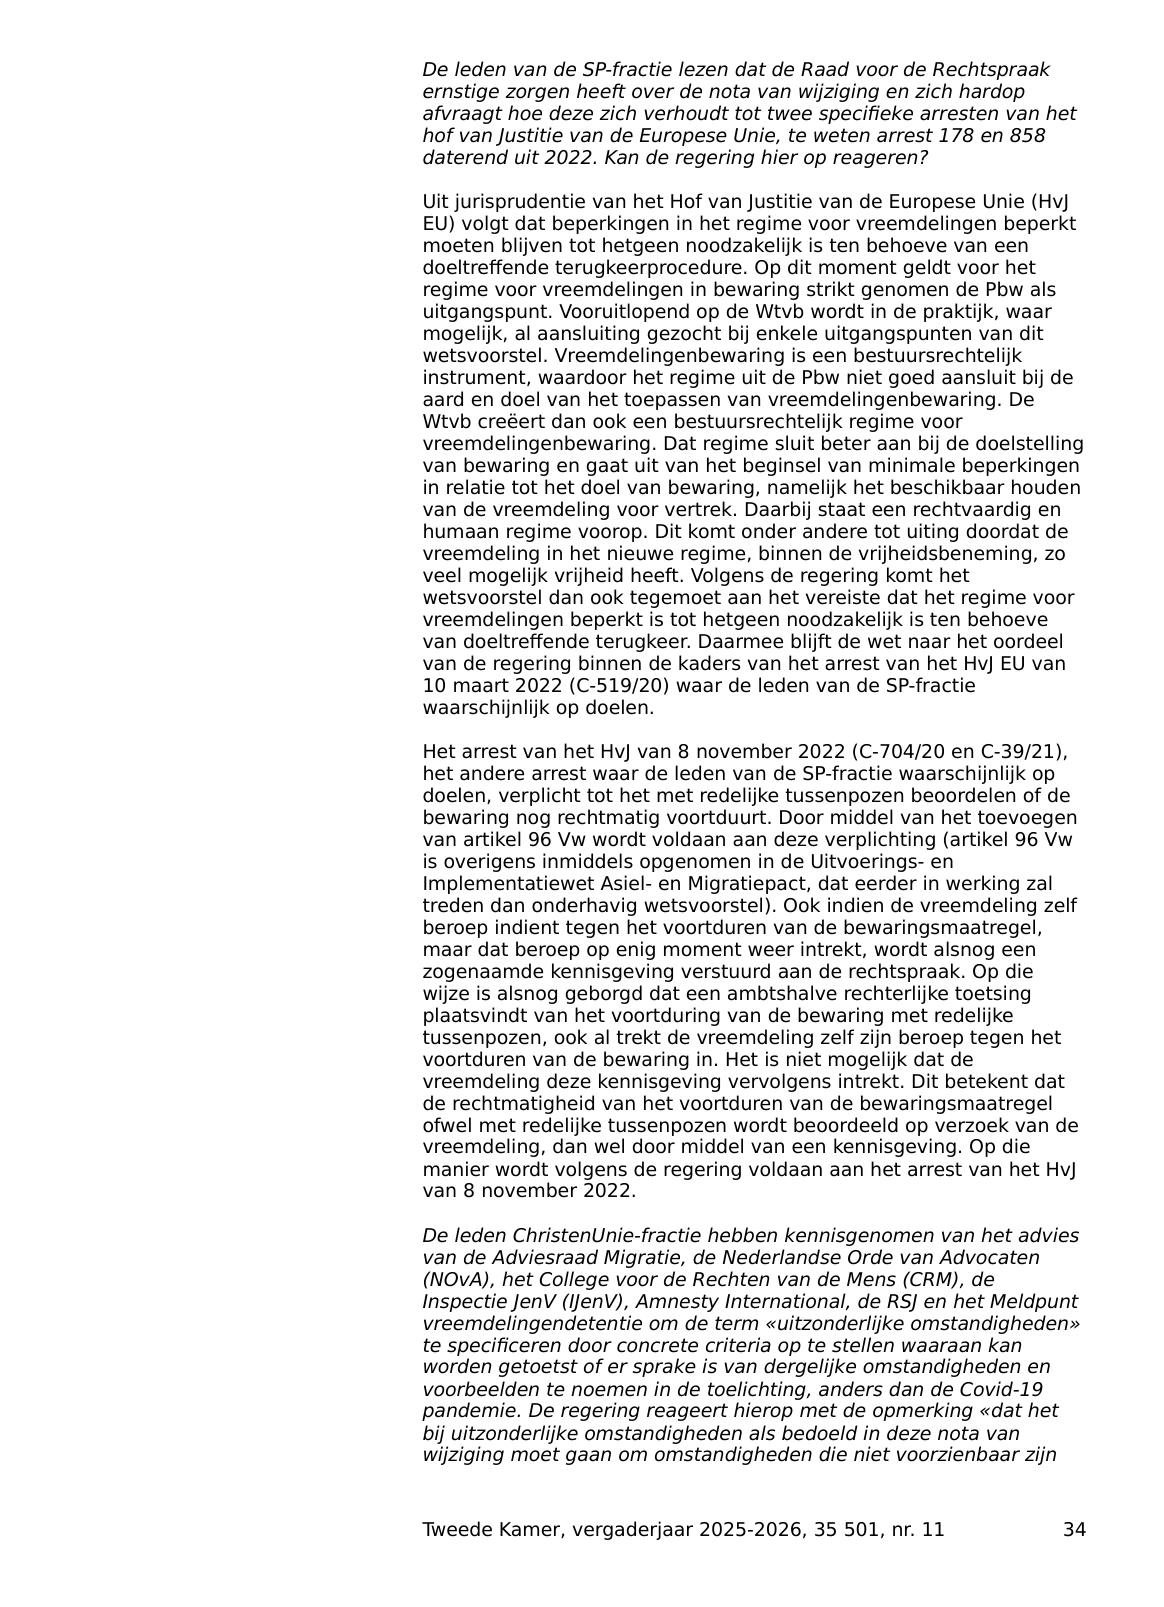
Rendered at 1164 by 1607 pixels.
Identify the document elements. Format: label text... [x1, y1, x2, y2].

text De leden van de SP-fractie lezen dat de Raad voor de Rechtspraak ernstige zorgen heeft over de nota van wijziging en zich hardop afvraagt hoe deze zich verhoudt tot twee specifieke arresten van het hof van Justitie van de Europese Unie, te weten arrest 178 en 858 daterend uit 2022. Kan de regering hier op reageren? [422, 59, 1087, 169]
text Uit jurisprudentie van het Hof van Justitie van de Europese Unie (HvJ EU) volgt dat beperkingen in het regime voor vreemdelingen beperkt moeten blijven tot hetgeen noodzakelijk is ten behoeve van een doeltreffende terugkeerprocedure. Op dit moment geldt voor het regime voor vreemdelingen in bewaring strikt genomen de Pbw als uitgangspunt. Vooruitlopend op de Wtvb wordt in de praktijk, waar mogelijk, al aansluiting gezocht bij enkele uitgangspunten van dit wetsvoorstel. Vreemdelingenbewaring is een bestuursrechtelijk instrument, waardoor het regime uit de Pbw niet goed aansluit bij de aard en doel van het toepassen van vreemdelingenbewaring. De Wtvb creëert dan ook een bestuursrechtelijk regime voor vreemdelingenbewaring. Dat regime sluit beter aan bij de doelstelling van bewaring en gaat uit van het beginsel van minimale beperkingen in relatie tot het doel van bewaring, namelijk het beschikbaar houden van de vreemdeling voor vertrek. Daarbij staat een rechtvaardig en humaan regime voorop. Dit komt onder andere tot uiting doordat de vreemdeling in het nieuwe regime, binnen de vrijheidsbeneming, zo veel mogelijk vrijheid heeft. Volgens de regering komt het wetsvoorstel dan ook tegemoet aan het vereiste dat het regime voor vreemdelingen beperkt is tot hetgeen noodzakelijk is ten behoeve van doeltreffende terugkeer. Daarmee blijft de wet naar het oordeel van de regering binnen de kaders van het arrest van het HvJ EU van 10 maart 2022 (C-519/20) waar de leden van de SP-fractie waarschijnlijk op doelen. [422, 191, 1087, 719]
text De leden ChristenUnie-fractie hebben kennisgenomen van het advies van de Adviesraad Migratie, de Nederlandse Orde van Advocaten (NOvA), het College voor de Rechten van de Mens (CRM), de Inspectie JenV (IJenV), Amnesty International, de RSJ en het Meldpunt vreemdelingendetentie om de term «uitzonderlijke omstandigheden» te specificeren door concrete criteria op te stellen waaraan kan worden getoetst of er sprake is van dergelijke omstandigheden en voorbeelden te noemen in de toelichting, anders dan de Covid-19 pandemie. De regering reageert hierop met de opmerking «dat het bij uitzonderlijke omstandigheden als bedoeld in deze nota van wijziging moet gaan om omstandigheden die niet voorzienbaar zijn [422, 1224, 1087, 1466]
text Het arrest van het HvJ van 8 november 2022 (C-704/20 en C-39/21), het andere arrest waar de leden van de SP-fractie waarschijnlijk op doelen, verplicht tot het met redelijke tussenpozen beoordelen of de bewaring nog rechtmatig voortduurt. Door middel van het toevoegen van artikel 96 Vw wordt voldaan aan deze verplichting (artikel 96 Vw is overigens inmiddels opgenomen in de Uitvoerings- en Implementatiewet Asiel- en Migratiepact, dat eerder in werking zal treden dan onderhavig wetsvoorstel). Ook indien de vreemdeling zelf beroep indient tegen het voortduren van de bewaringsmaatregel, maar dat beroep op enig moment weer intrekt, wordt alsnog een zogenaamde kennisgeving verstuurd aan de rechtspraak. Op die wijze is alsnog geborgd dat een ambtshalve rechterlijke toetsing plaatsvindt van het voortduring van de bewaring met redelijke tussenpozen, ook al trekt de vreemdeling zelf zijn beroep tegen het voortduren van de bewaring in. Het is niet mogelijk dat de vreemdeling deze kennisgeving vervolgens intrekt. Dit betekent dat de rechtmatigheid van het voortduren van de bewaringsmaatregel ofwel met redelijke tussenpozen wordt beoordeeld op verzoek van de vreemdeling, dan wel door middel van een kennisgeving. Op die manier wordt volgens de regering voldaan aan het arrest van het HvJ van 8 november 2022. [422, 741, 1087, 1202]
